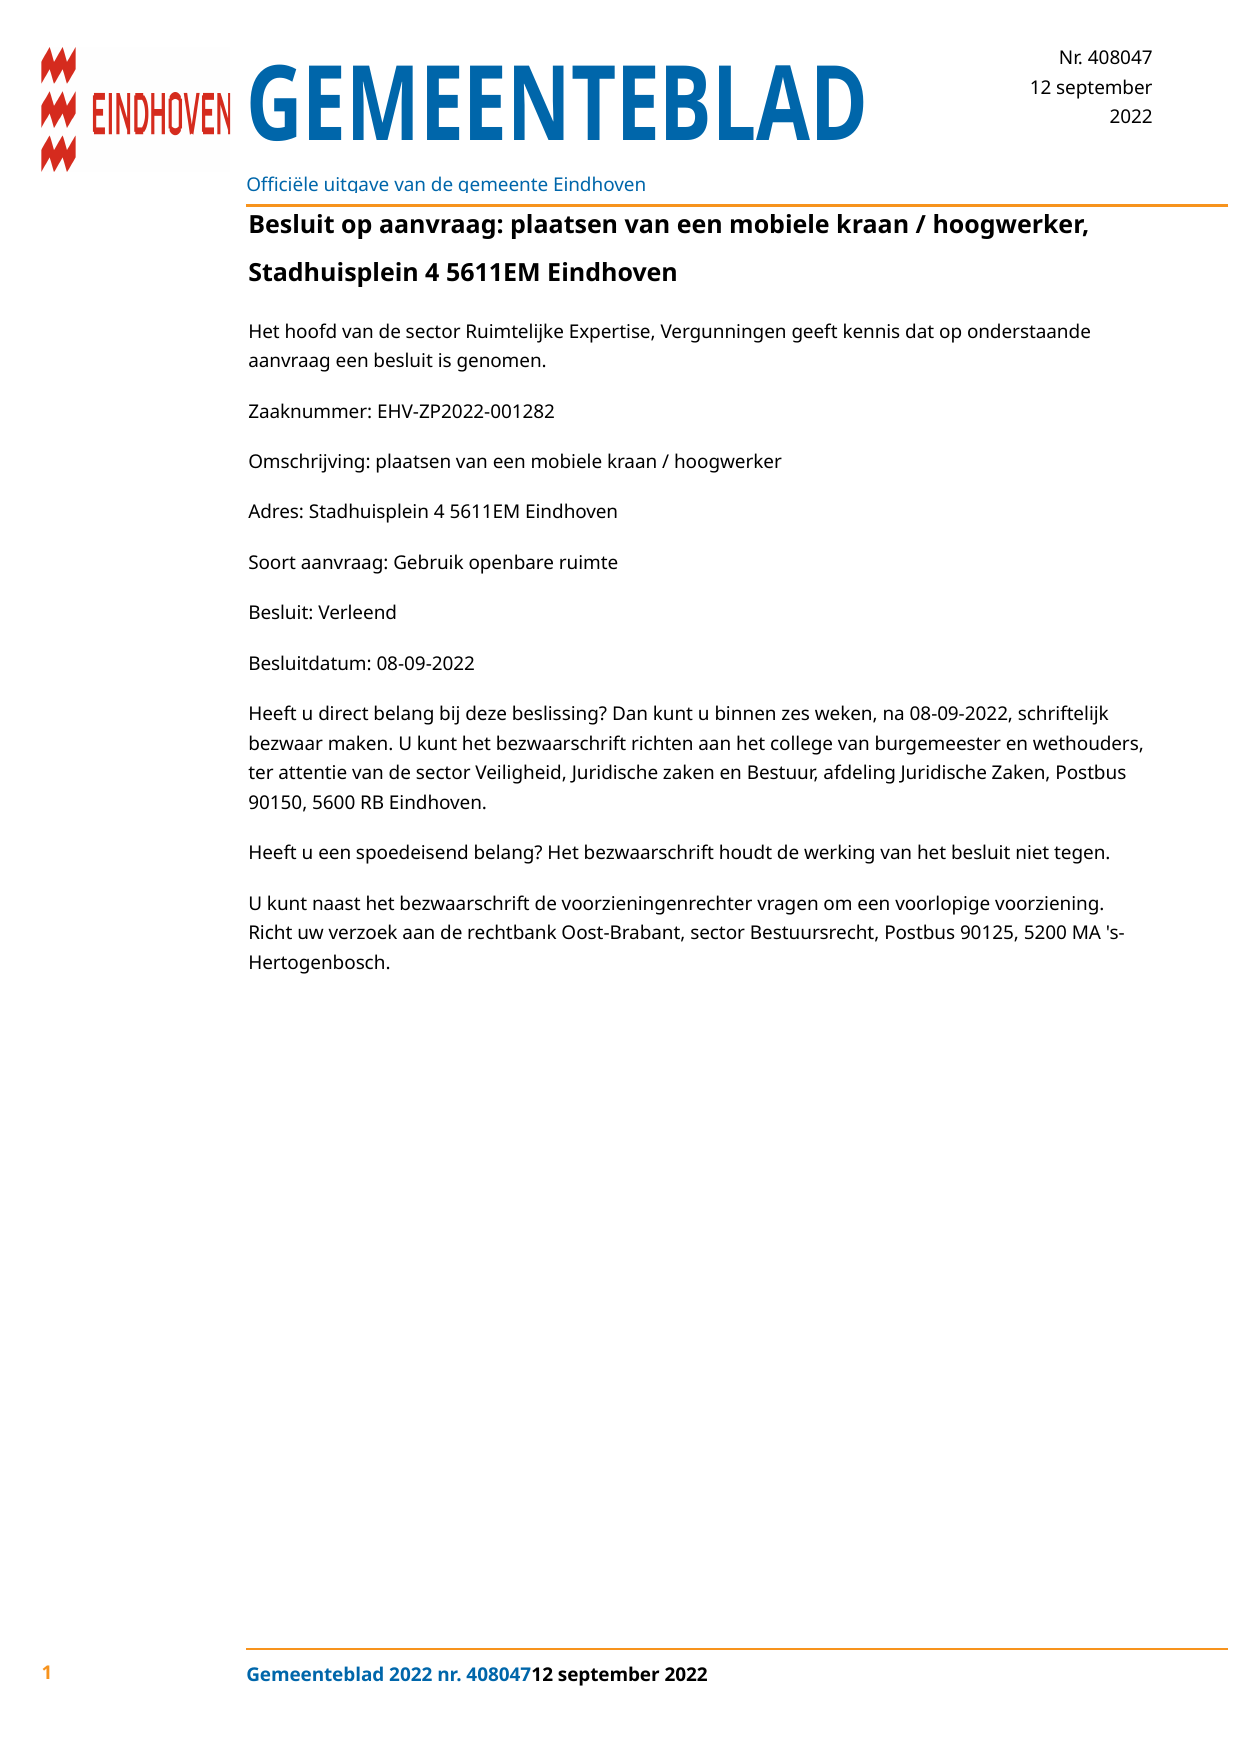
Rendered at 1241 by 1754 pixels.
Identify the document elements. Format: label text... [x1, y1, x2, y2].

picture [41, 47, 231, 172]
text Zaaknummer: EHV-ZP2022-001282 [248, 398, 1152, 424]
text Besluit: Verleend [248, 599, 1152, 625]
text Het hoofd van de sector Ruimtelijke Expertise, Vergunningen geeft kennis dat op onderstaande aanvraag een besluit is genomen. [248, 318, 1152, 373]
text Soort aanvraag: Gebruik openbare ruimte [248, 549, 1152, 575]
text Omschrijving: plaatsen van een mobiele kraan / hoogwerker [248, 448, 1152, 474]
text Besluit op aanvraag: plaatsen van een mobiele kraan / hoogwerker, Stadhuisplein 4 5611EM Eindhoven [248, 207, 1152, 288]
text Besluitdatum: 08-09-2022 [248, 650, 1152, 676]
text Heeft u direct belang bij deze beslissing? Dan kunt u binnen zes weken, na 08-09-2022, schriftelijk bezwaar maken. U kunt het bezwaarschrift richten aan het college van burgemeester en wethouders, ter attentie van de sector Veiligheid, Juridische zaken en Bestuur, afdeling Juridische Zaken, Postbus 90150, 5600 RB Eindhoven. [248, 700, 1152, 815]
text Adres: Stadhuisplein 4 5611EM Eindhoven [248, 499, 1152, 524]
text Heeft u een spoedeisend belang? Het bezwaarschrift houdt de werking van het besluit niet tegen. [248, 839, 1152, 865]
text U kunt naast het bezwaarschrift de voorzieningenrechter vragen om een voorlopige voorziening. Richt uw verzoek aan de rechtbank Oost-Brabant, sector Bestuursrecht, Postbus 90125, 5200 MA 's-Hertogenbosch. [248, 890, 1152, 975]
